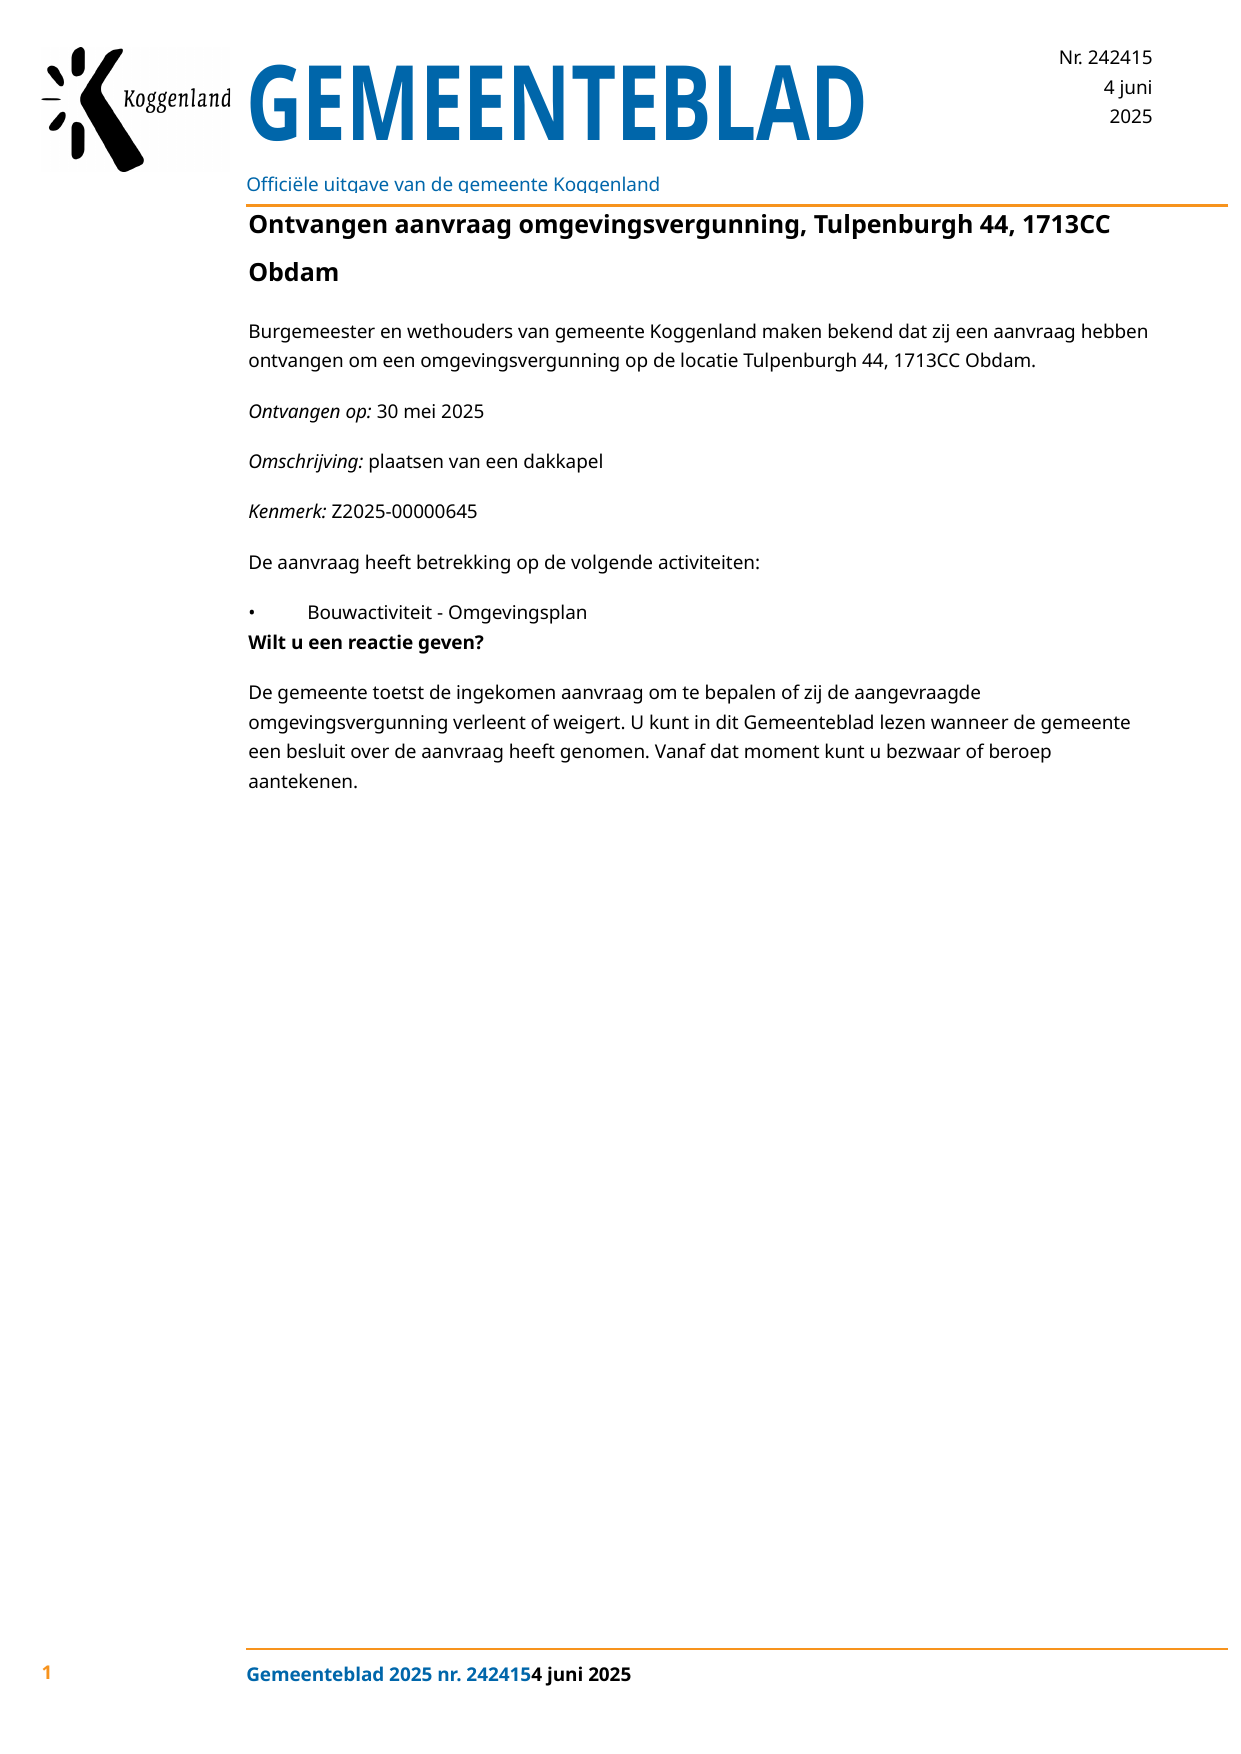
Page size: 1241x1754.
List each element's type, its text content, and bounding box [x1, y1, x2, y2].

picture [41, 47, 231, 172]
list Bouwactiviteit - Omgevingsplan [248, 599, 1152, 625]
text Ontvangen aanvraag omgevingsvergunning, Tulpenburgh 44, 1713CC Obdam [248, 207, 1152, 288]
text Omschrijving: plaatsen van een dakkapel [248, 448, 1152, 474]
text Ontvangen op: 30 mei 2025 [248, 398, 1152, 424]
text Burgemeester en wethouders van gemeente Koggenland maken bekend dat zij een aanvraag hebben ontvangen om een omgevingsvergunning op de locatie Tulpenburgh 44, 1713CC Obdam. [248, 318, 1152, 373]
text De aanvraag heeft betrekking op de volgende activiteiten: [248, 549, 1152, 575]
text Kenmerk: Z2025-00000645 [248, 499, 1152, 524]
text Wilt u een reactie geven? [248, 629, 1152, 655]
text De gemeente toetst de ingekomen aanvraag om te bepalen of zij de aangevraagde omgevingsvergunning verleent of weigert. U kunt in dit Gemeenteblad lezen wanneer de gemeente een besluit over de aanvraag heeft genomen. Vanaf dat moment kunt u bezwaar of beroep aantekenen. [248, 679, 1152, 794]
